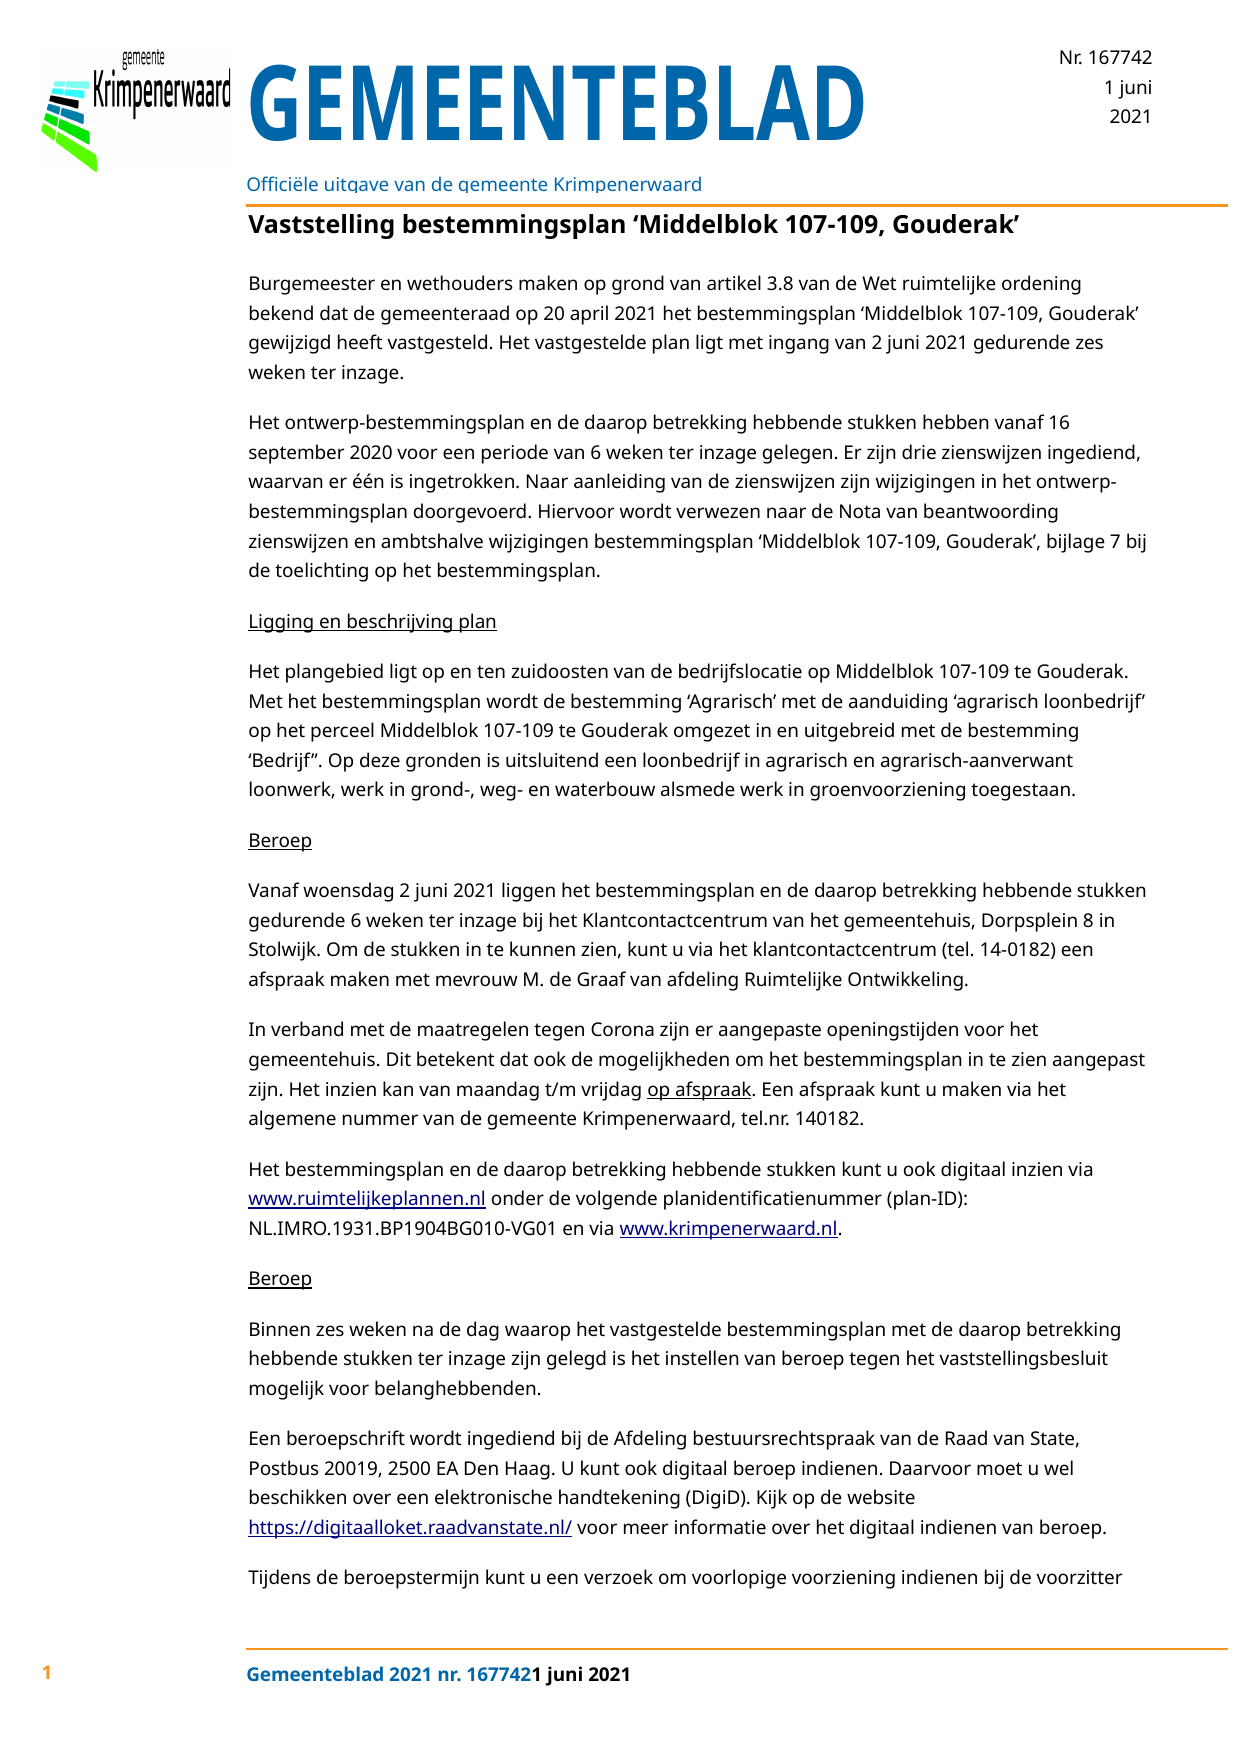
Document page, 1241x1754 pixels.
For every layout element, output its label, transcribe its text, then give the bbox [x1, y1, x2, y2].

text Het plangebied ligt op en ten zuidoosten van de bedrijfslocatie op Middelblok 107-109 te Gouderak. Met het bestemmingsplan wordt de bestemming ‘Agrarisch’ met de aanduiding ‘agrarisch loonbedrijf’ op het perceel Middelblok 107-109 te Gouderak omgezet in en uitgebreid met de bestemming ‘Bedrijf”. Op deze gronden is uitsluitend een loonbedrijf in agrarisch en agrarisch-aanverwant loonwerk, werk in grond-, weg- en waterbouw alsmede werk in groenvoorziening toegestaan. [248, 658, 1152, 802]
text Vanaf woensdag 2 juni 2021 liggen het bestemmingsplan en de daarop betrekking hebbende stukken gedurende 6 weken ter inzage bij het Klantcontactcentrum van het gemeentehuis, Dorpsplein 8 in Stolwijk. Om de stukken in te kunnen zien, kunt u via het klantcontactcentrum (tel. 14-0182) een afspraak maken met mevrouw M. de Graaf van afdeling Ruimtelijke Ontwikkeling. [248, 877, 1152, 992]
text In verband met de maatregelen tegen Corona zijn er aangepaste openingstijden voor het gemeentehuis. Dit betekent dat ook de mogelijkheden om het bestemmingsplan in te zien aangepast zijn. Het inzien kan van maandag t/m vrijdag op afspraak. Een afspraak kunt u maken via het algemene nummer van de gemeente Krimpenerwaard, tel.nr. 140182. [248, 1017, 1152, 1131]
text Beroep [248, 827, 1152, 853]
text Binnen zes weken na de dag waarop het vastgestelde bestemmingsplan met de daarop betrekking hebbende stukken ter inzage zijn gelegd is het instellen van beroep tegen het vaststellingsbesluit mogelijk voor belanghebbenden. [248, 1316, 1152, 1401]
text Een beroepschrift wordt ingediend bij de Afdeling bestuursrechtspraak van de Raad van State, Postbus 20019, 2500 EA Den Haag. U kunt ook digitaal beroep indienen. Daarvoor moet u wel beschikken over een elektronische handtekening (DigiD). Kijk op de website https://digitaalloket.raadvanstate.nl/ voor meer informatie over het digitaal indienen van beroep. [248, 1425, 1152, 1540]
text Tijdens de beroepstermijn kunt u een verzoek om voorlopige voorziening indienen bij de voorzitter [248, 1564, 1152, 1590]
text Vaststelling bestemmingsplan ‘Middelblok 107-109, Gouderak’ [248, 207, 1152, 241]
text Het ontwerp-bestemmingsplan en de daarop betrekking hebbende stukken hebben vanaf 16 september 2020 voor een periode van 6 weken ter inzage gelegen. Er zijn drie zienswijzen ingediend, waarvan er één is ingetrokken. Naar aanleiding van de zienswijzen zijn wijzigingen in het ontwerp-bestemmingsplan doorgevoerd. Hiervoor wordt verwezen naar de Nota van beantwoording zienswijzen en ambtshalve wijzigingen bestemmingsplan ‘Middelblok 107-109, Gouderak’, bijlage 7 bij de toelichting op het bestemmingsplan. [248, 409, 1152, 583]
picture [41, 47, 231, 172]
text Burgemeester en wethouders maken op grond van artikel 3.8 van de Wet ruimtelijke ordening bekend dat de gemeenteraad op 20 april 2021 het bestemmingsplan ‘Middelblok 107-109, Gouderak’ gewijzigd heeft vastgesteld. Het vastgestelde plan ligt met ingang van 2 juni 2021 gedurende zes weken ter inzage. [248, 270, 1152, 385]
text Ligging en beschrijving plan [248, 608, 1152, 633]
text Beroep [248, 1265, 1152, 1291]
text Het bestemmingsplan en de daarop betrekking hebbende stukken kunt u ook digitaal inzien via www.ruimtelijkeplannen.nl onder de volgende planidentificatienummer (plan-ID): NL.IMRO.1931.BP1904BG010-VG01 en via www.krimpenerwaard.nl. [248, 1156, 1152, 1241]
